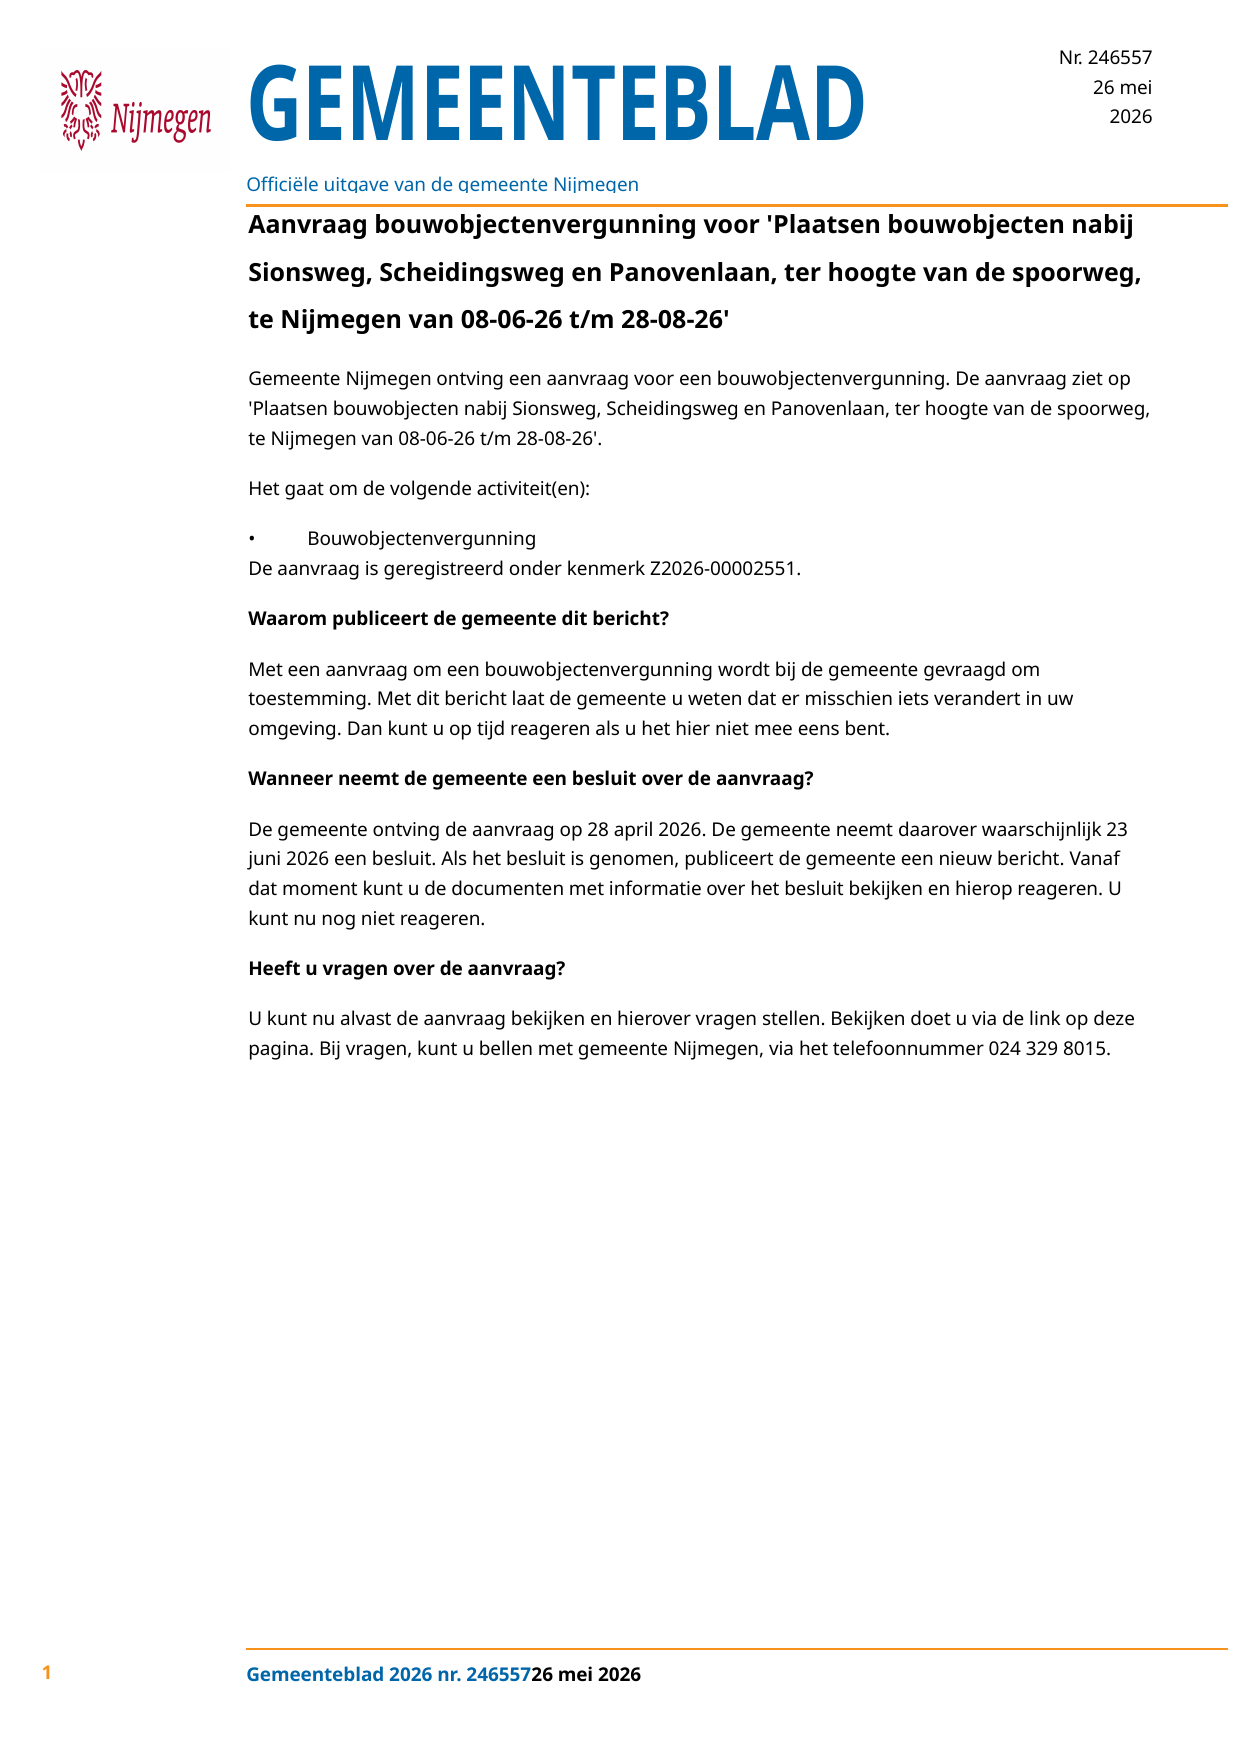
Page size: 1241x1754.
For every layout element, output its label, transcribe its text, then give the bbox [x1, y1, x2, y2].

text Het gaat om de volgende activiteit(en): [248, 475, 1152, 501]
picture [41, 47, 231, 172]
text Wanneer neemt de gemeente een besluit over de aanvraag? [248, 766, 1152, 791]
text Heeft u vragen over de aanvraag? [248, 955, 1152, 981]
text Waarom publiceert de gemeente dit bericht? [248, 606, 1152, 631]
text Gemeente Nijmegen ontving een aanvraag voor een bouwobjectenvergunning. De aanvraag ziet op 'Plaatsen bouwobjecten nabij Sionsweg, Scheidingsweg en Panovenlaan, ter hoogte van de spoorweg, te Nijmegen van 08-06-26 t/m 28-08-26'. [248, 366, 1152, 450]
text Met een aanvraag om een bouwobjectenvergunning wordt bij de gemeente gevraagd om toestemming. Met dit bericht laat de gemeente u weten dat er misschien iets verandert in uw omgeving. Dan kunt u op tijd reageren als u het hier niet mee eens bent. [248, 656, 1152, 741]
text De aanvraag is geregistreerd onder kenmerk Z2026-00002551. [248, 555, 1152, 581]
list Bouwobjectenvergunning [248, 526, 1152, 551]
text De gemeente ontving de aanvraag op 28 april 2026. De gemeente neemt daarover waarschijnlijk 23 juni 2026 een besluit. Als het besluit is genomen, publiceert de gemeente een nieuw bericht. Vanaf dat moment kunt u de documenten met informatie over het besluit bekijken en hierop reageren. U kunt nu nog niet reageren. [248, 816, 1152, 930]
text U kunt nu alvast de aanvraag bekijken en hierover vragen stellen. Bekijken doet u via de link op deze pagina. Bij vragen, kunt u bellen met gemeente Nijmegen, via het telefoonnummer 024 329 8015. [248, 1006, 1152, 1061]
text Aanvraag bouwobjectenvergunning voor 'Plaatsen bouwobjecten nabij Sionsweg, Scheidingsweg en Panovenlaan, ter hoogte van de spoorweg, te Nijmegen van 08-06-26 t/m 28-08-26' [248, 207, 1152, 336]
